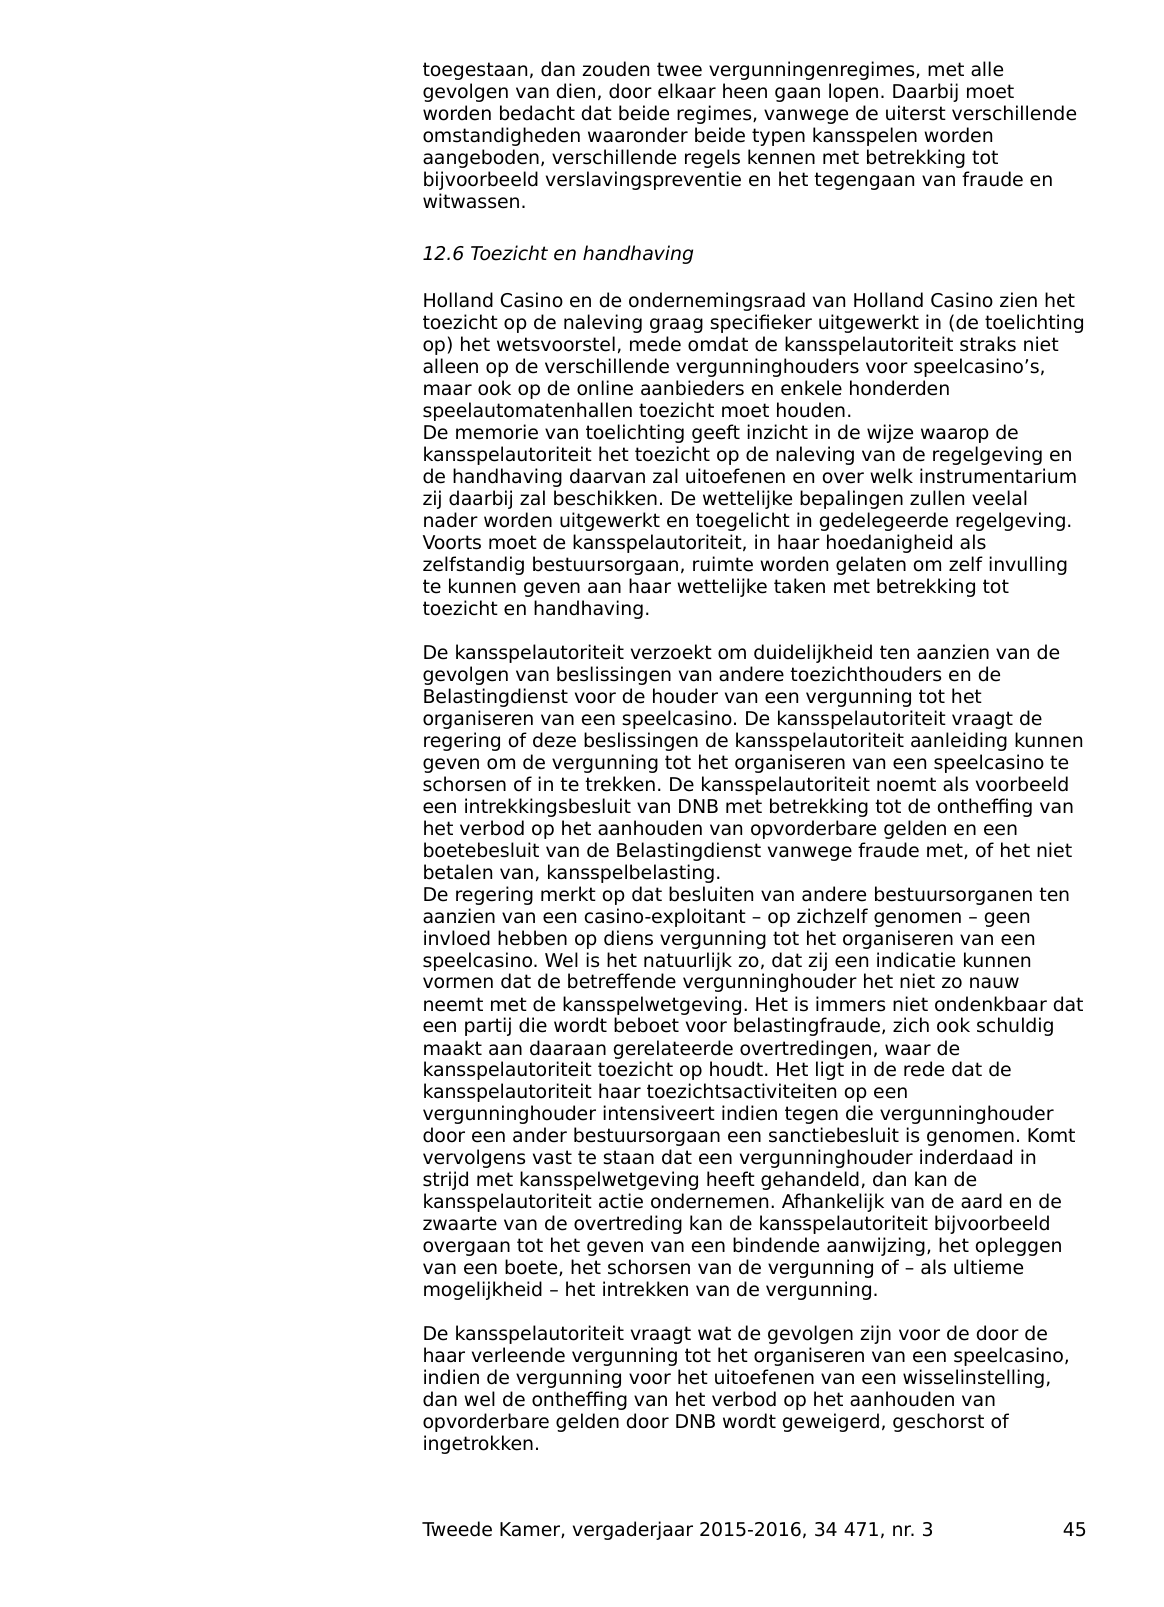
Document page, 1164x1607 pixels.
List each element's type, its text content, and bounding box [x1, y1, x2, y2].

subtitle 12.6 Toezicht en handhaving [422, 243, 1087, 265]
text De kansspelautoriteit verzoekt om duidelijkheid ten aanzien van de gevolgen van beslissingen van andere toezichthouders en de Belastingdienst voor de houder van een vergunning tot het organiseren van een speelcasino. De kansspelautoriteit vraagt de regering of deze beslissingen de kansspelautoriteit aanleiding kunnen geven om de vergunning tot het organiseren van een speelcasino te schorsen of in te trekken. De kansspelautoriteit noemt als voorbeeld een intrekkingsbesluit van DNB met betrekking tot de ontheffing van het verbod op het aanhouden van opvorderbare gelden en een boetebesluit van de Belastingdienst vanwege fraude met, of het niet betalen van, kansspelbelasting. [422, 642, 1087, 883]
text Holland Casino en de ondernemingsraad van Holland Casino zien het toezicht op de naleving graag specifieker uitgewerkt in (de toelichting op) het wetsvoorstel, mede omdat de kansspelautoriteit straks niet alleen op de verschillende vergunninghouders voor speelcasino’s, maar ook op de online aanbieders en enkele honderden speelautomatenhallen toezicht moet houden. [422, 290, 1087, 422]
text De memorie van toelichting geeft inzicht in de wijze waarop de kansspelautoriteit het toezicht op de naleving van de regelgeving en de handhaving daarvan zal uitoefenen en over welk instrumentarium zij daarbij zal beschikken. De wettelijke bepalingen zullen veelal nader worden uitgewerkt en toegelicht in gedelegeerde regelgeving. Voorts moet de kansspelautoriteit, in haar hoedanigheid als zelfstandig bestuursorgaan, ruimte worden gelaten om zelf invulling te kunnen geven aan haar wettelijke taken met betrekking tot toezicht en handhaving. [422, 422, 1087, 619]
text De regering merkt op dat besluiten van andere bestuursorganen ten aanzien van een casino-exploitant – op zichzelf genomen – geen invloed hebben op diens vergunning tot het organiseren van een speelcasino. Wel is het natuurlijk zo, dat zij een indicatie kunnen vormen dat de betreffende vergunninghouder het niet zo nauw neemt met de kansspelwetgeving. Het is immers niet ondenkbaar dat een partij die wordt beboet voor belastingfraude, zich ook schuldig maakt aan daaraan gerelateerde overtredingen, waar de kansspelautoriteit toezicht op houdt. Het ligt in de rede dat de kansspelautoriteit haar toezichtsactiviteiten op een vergunninghouder intensiveert indien tegen die vergunninghouder door een ander bestuursorgaan een sanctiebesluit is genomen. Komt vervolgens vast te staan dat een vergunninghouder inderdaad in strijd met kansspelwetgeving heeft gehandeld, dan kan de kansspelautoriteit actie ondernemen. Afhankelijk van de aard en de zwaarte van de overtreding kan de kansspelautoriteit bijvoorbeeld overgaan tot het geven van een bindende aanwijzing, het opleggen van een boete, het schorsen van de vergunning of – als ultieme mogelijkheid – het intrekken van de vergunning. [422, 883, 1087, 1301]
text toegestaan, dan zouden twee vergunningenregimes, met alle gevolgen van dien, door elkaar heen gaan lopen. Daarbij moet worden bedacht dat beide regimes, vanwege de uiterst verschillende omstandigheden waaronder beide typen kansspelen worden aangeboden, verschillende regels kennen met betrekking tot bijvoorbeeld verslavingspreventie en het tegengaan van fraude en witwassen. [422, 59, 1087, 213]
text De kansspelautoriteit vraagt wat de gevolgen zijn voor de door de haar verleende vergunning tot het organiseren van een speelcasino, indien de vergunning voor het uitoefenen van een wisselinstelling, dan wel de ontheffing van het verbod op het aanhouden van opvorderbare gelden door DNB wordt geweigerd, geschorst of ingetrokken. [422, 1323, 1087, 1455]
